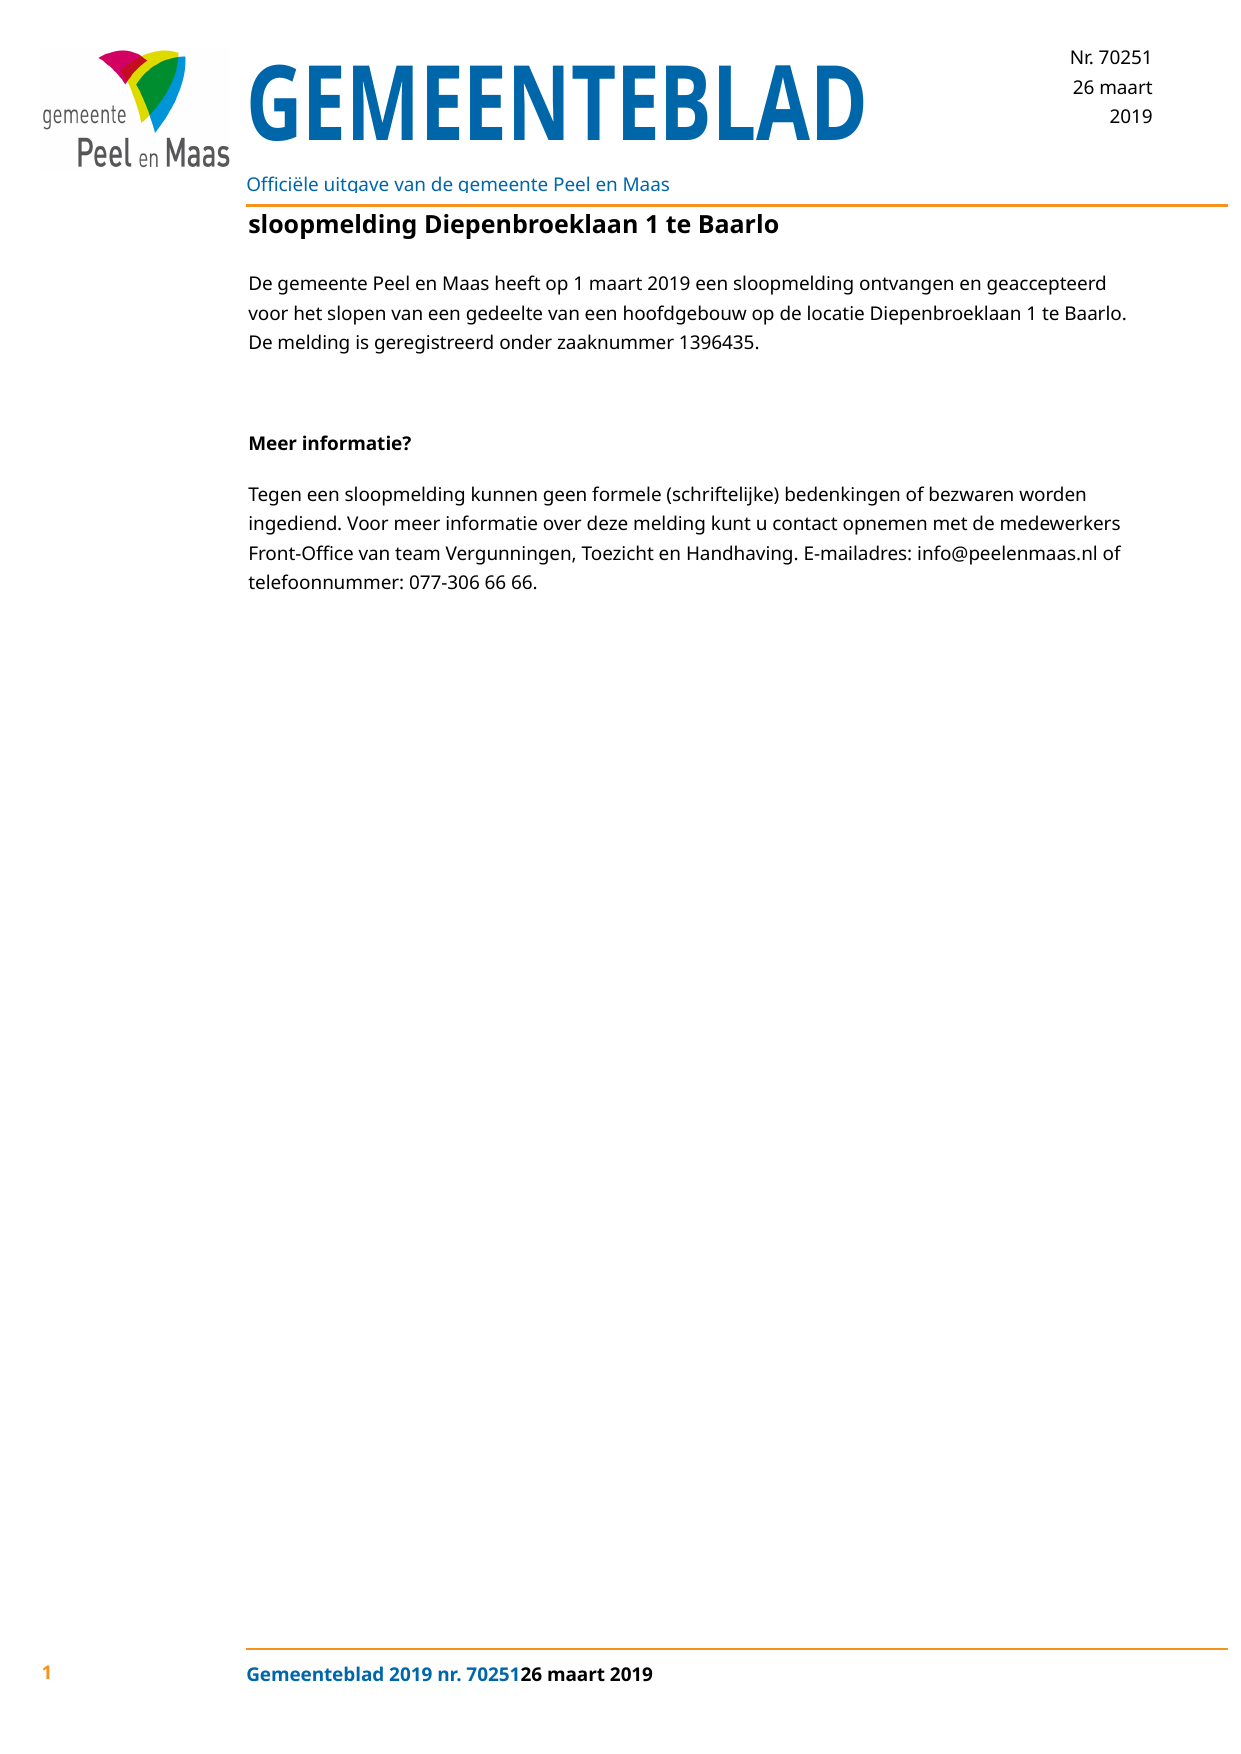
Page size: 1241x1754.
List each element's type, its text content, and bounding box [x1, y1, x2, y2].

picture [41, 47, 231, 172]
text Meer informatie? [248, 430, 1152, 456]
text Tegen een sloopmelding kunnen geen formele (schriftelijke) bedenkingen of bezwaren worden ingediend. Voor meer informatie over deze melding kunt u contact opnemen met de medewerkers Front-Office van team Vergunningen, Toezicht en Handhaving. E-mailadres: info@peelenmaas.nl of telefoonnummer: 077-306 66 66. [248, 481, 1152, 595]
text De gemeente Peel en Maas heeft op 1 maart 2019 een sloopmelding ontvangen en geaccepteerd voor het slopen van een gedeelte van een hoofdgebouw op de locatie Diepenbroeklaan 1 te Baarlo. De melding is geregistreerd onder zaaknummer 1396435. [248, 270, 1152, 355]
text sloopmelding Diepenbroeklaan 1 te Baarlo [248, 207, 1152, 241]
